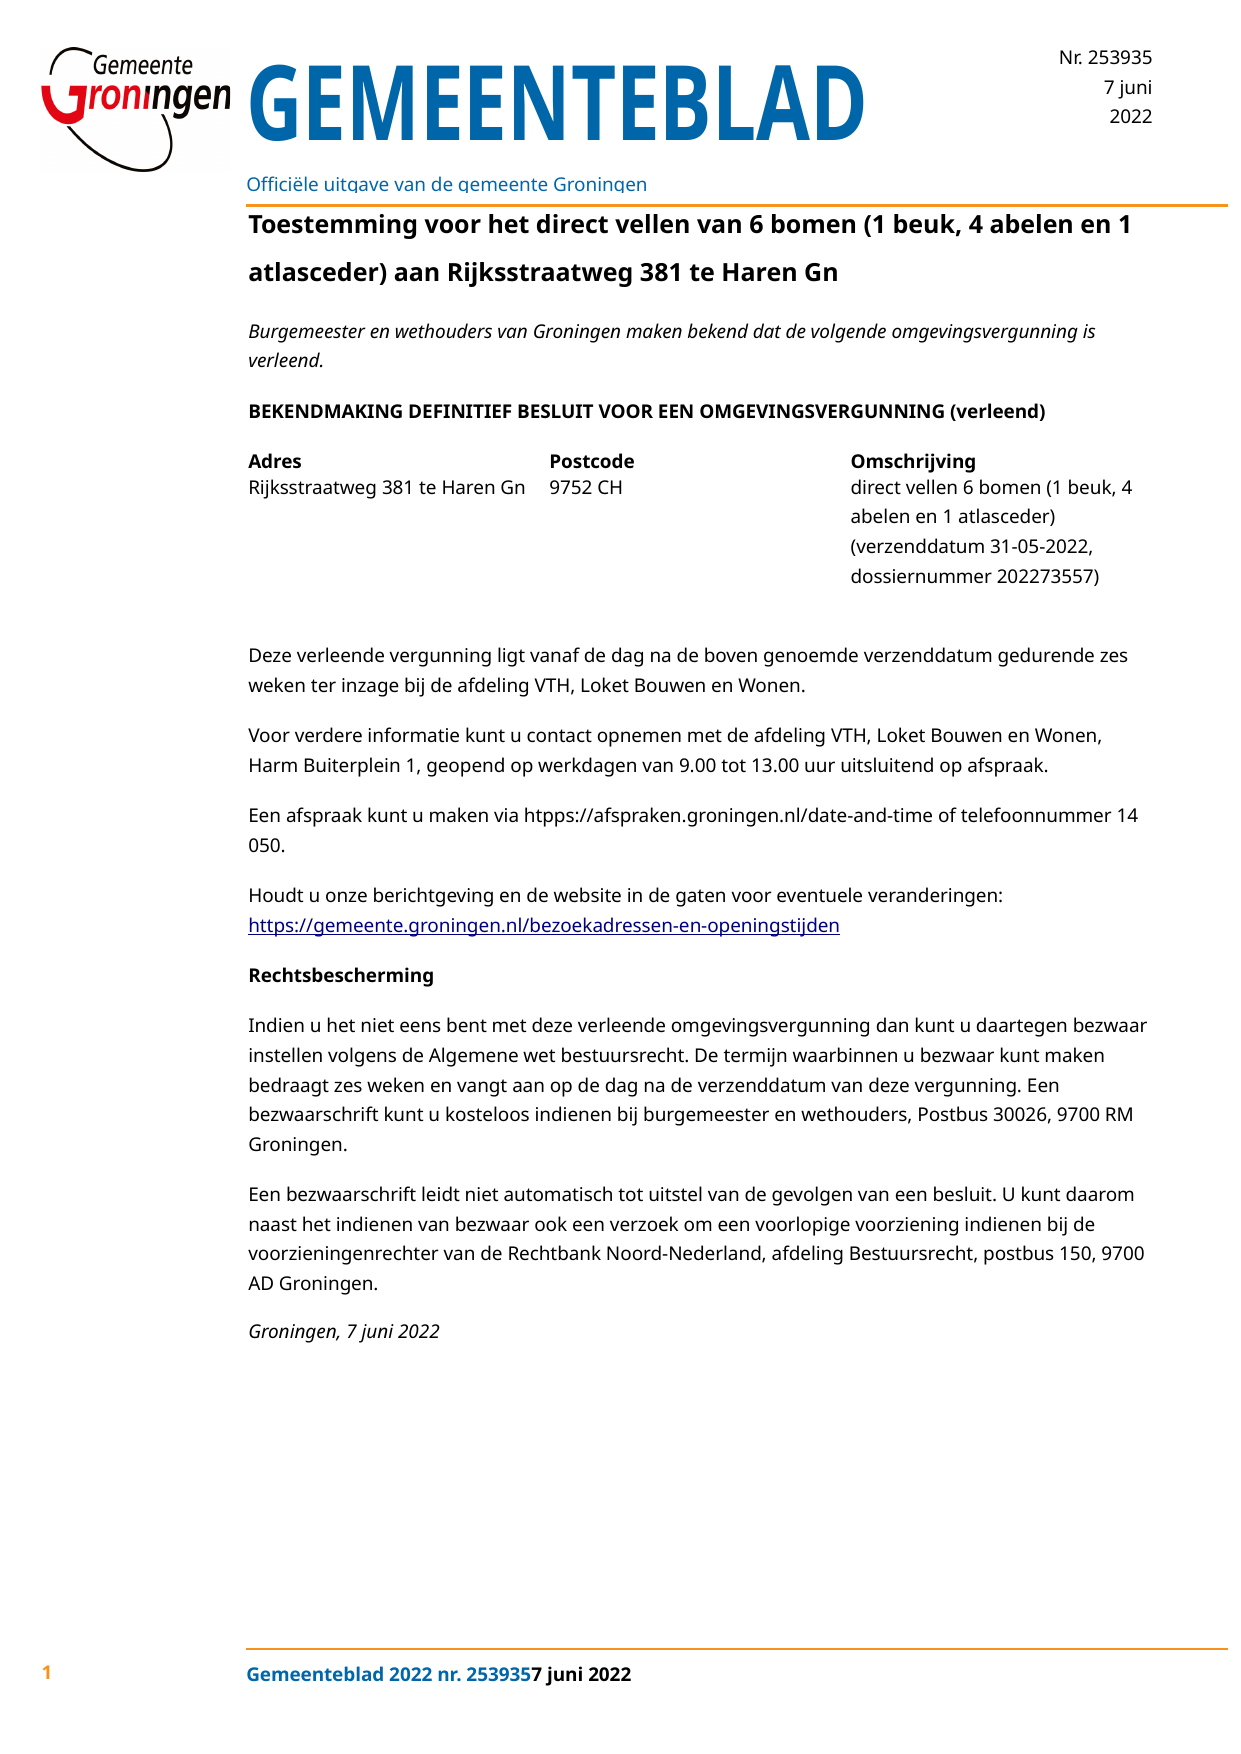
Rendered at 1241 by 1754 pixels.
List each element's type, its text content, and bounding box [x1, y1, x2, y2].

text BEKENDMAKING DEFINITIEF BESLUIT VOOR EEN OMGEVINGSVERGUNNING (verleend) [248, 398, 1152, 424]
table_cell 9752 CH [549, 474, 850, 589]
table_cell Rijksstraatweg 381 te Haren Gn [248, 474, 549, 589]
text Toestemming voor het direct vellen van 6 bomen (1 beuk, 4 abelen en 1 atlasceder) aan Rijksstraatweg 381 te Haren Gn [248, 207, 1152, 288]
text Groningen, 7 juni 2022 [248, 1318, 1152, 1344]
text Deze verleende vergunning ligt vanaf de dag na de boven genoemde verzenddatum gedurende zes weken ter inzage bij de afdeling VTH, Loket Bouwen en Wonen. [248, 642, 1152, 698]
table_cell direct vellen 6 bomen (1 beuk, 4 abelen en 1 atlasceder) (verzenddatum 31-05-2022, dossiernummer 202273557) [850, 474, 1152, 589]
text Houdt u onze berichtgeving en de website in de gaten voor eventuele veranderingen: https://gemeente.groningen.nl/bezoekadressen-en-openingstijden [248, 882, 1152, 938]
text Rechtsbescherming [248, 962, 1152, 988]
table_header Postcode [549, 449, 850, 474]
text Burgemeester en wethouders van Groningen maken bekend dat de volgende omgevingsvergunning is verleend. [248, 318, 1152, 373]
table_header Omschrijving [850, 449, 1152, 474]
text Een afspraak kunt u maken via htpps://afspraken.groningen.nl/date-and-time of telefoonnummer 14 050. [248, 802, 1152, 858]
picture [41, 47, 231, 172]
text Een bezwaarschrift leidt niet automatisch tot uitstel van de gevolgen van een besluit. U kunt daarom naast het indienen van bezwaar ook een verzoek om een voorlopige voorziening indienen bij de voorzieningenrechter van de Rechtbank Noord-Nederland, afdeling Bestuursrecht, postbus 150, 9700 AD Groningen. [248, 1181, 1152, 1296]
table_header Adres [248, 449, 549, 474]
text Indien u het niet eens bent met deze verleende omgevingsvergunning dan kunt u daartegen bezwaar instellen volgens de Algemene wet bestuursrecht. De termijn waarbinnen u bezwaar kunt maken bedraagt zes weken en vangt aan op de dag na de verzenddatum van deze vergunning. Een bezwaarschrift kunt u kosteloos indienen bij burgemeester en wethouders, Postbus 30026, 9700 RM Groningen. [248, 1013, 1152, 1157]
text Voor verdere informatie kunt u contact opnemen met de afdeling VTH, Loket Bouwen en Wonen, Harm Buiterplein 1, geopend op werkdagen van 9.00 tot 13.00 uur uitsluitend op afspraak. [248, 722, 1152, 778]
